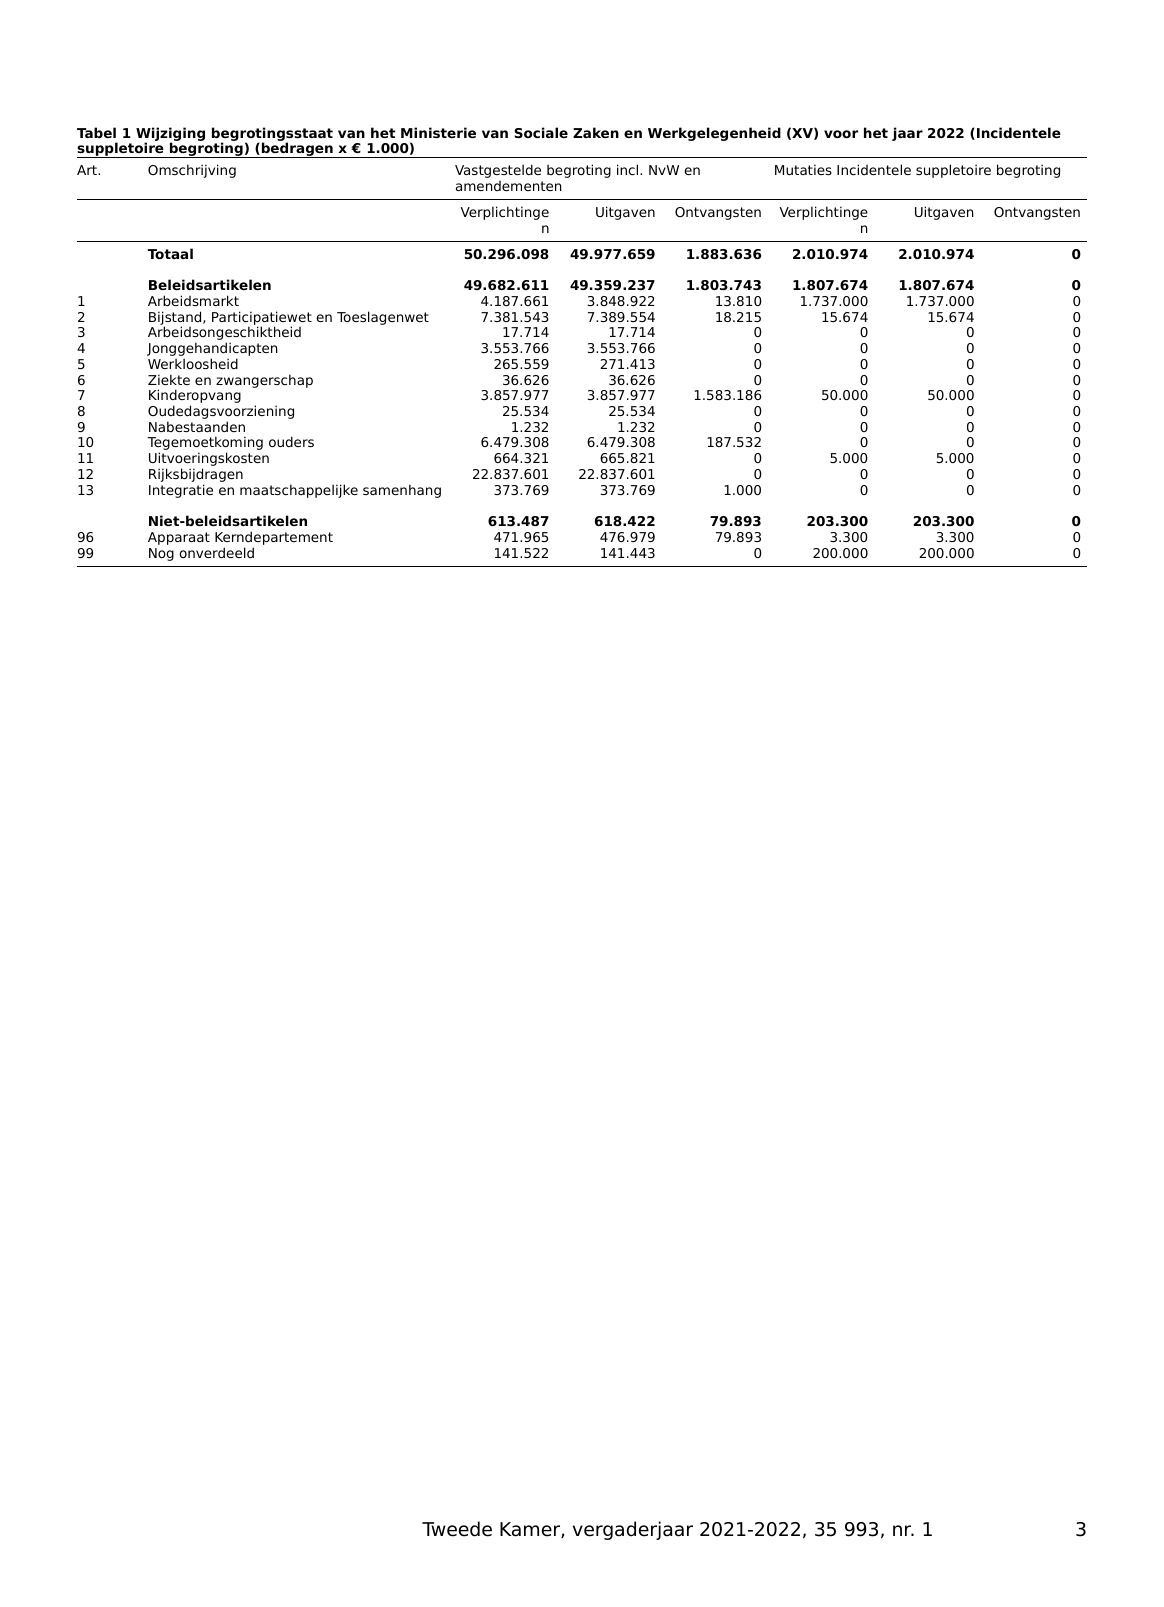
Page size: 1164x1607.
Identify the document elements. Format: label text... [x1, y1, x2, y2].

table_cell Ontvangsten [980, 200, 1087, 241]
table_cell 0 [768, 373, 874, 388]
table_cell [77, 514, 142, 530]
table_cell Arbeidsongeschiktheid [142, 325, 449, 341]
table_cell Omschrijving [142, 158, 449, 199]
table_cell 0 [874, 435, 980, 451]
table_cell 271.413 [555, 357, 661, 372]
table_cell Uitvoeringskosten [142, 451, 449, 467]
table_cell 0 [661, 373, 768, 388]
table_cell Verplichtingen [768, 200, 874, 241]
table_cell 6 [77, 373, 142, 388]
table_cell 471.965 [449, 530, 555, 545]
table_cell 3.857.977 [555, 388, 661, 404]
table_cell 664.321 [449, 451, 555, 467]
table_cell [661, 262, 768, 278]
table_cell 0 [874, 483, 980, 498]
table_cell 0 [980, 278, 1087, 294]
table_cell 0 [661, 420, 768, 435]
table_cell [768, 498, 874, 514]
table_cell Apparaat Kerndepartement [142, 530, 449, 545]
table_cell 0 [768, 467, 874, 482]
table_cell Art. [77, 158, 142, 199]
table_cell 200.000 [768, 545, 874, 566]
table_cell 49.359.237 [555, 278, 661, 294]
table_cell 22.837.601 [449, 467, 555, 482]
table_cell Rijksbijdragen [142, 467, 449, 482]
table_cell Mutaties Incidentele suppletoire begroting [768, 158, 1087, 199]
table_cell 0 [980, 530, 1087, 545]
table_cell 0 [768, 420, 874, 435]
table_cell 7.389.554 [555, 310, 661, 325]
table_cell 618.422 [555, 514, 661, 530]
table_cell 1.000 [661, 483, 768, 498]
table_header Tabel 1 Wijziging begrotingsstaat van het Ministerie van Sociale Zaken en Werkgelegenheid (XV) voor het jaar 2022 (Incidentele suppletoire begroting) (bedragen x € 1.000) [77, 126, 1087, 157]
table_cell Kinderopvang [142, 388, 449, 404]
table_cell Bijstand, Participatiewet en Toeslagenwet [142, 310, 449, 325]
table_cell 1.232 [555, 420, 661, 435]
table_cell 1.883.636 [661, 242, 768, 262]
table_cell 200.000 [874, 545, 980, 566]
table_cell 0 [661, 404, 768, 419]
table_cell 22.837.601 [555, 467, 661, 482]
table_cell Werkloosheid [142, 357, 449, 372]
table_cell 1.737.000 [768, 294, 874, 309]
table_cell 3.857.977 [449, 388, 555, 404]
table_cell 5.000 [874, 451, 980, 467]
table_cell [449, 262, 555, 278]
table_cell [142, 498, 449, 514]
table_cell 6.479.308 [449, 435, 555, 451]
table_cell Jonggehandicapten [142, 341, 449, 357]
table_cell 0 [980, 325, 1087, 341]
table_cell [980, 498, 1087, 514]
table_cell [77, 498, 142, 514]
table_cell Ontvangsten [661, 200, 768, 241]
table_cell 50.000 [768, 388, 874, 404]
table_cell 25.534 [555, 404, 661, 419]
table_cell 0 [768, 325, 874, 341]
table_cell Uitgaven [874, 200, 980, 241]
table_cell 203.300 [874, 514, 980, 530]
table_cell 49.977.659 [555, 242, 661, 262]
table_cell 17.714 [555, 325, 661, 341]
table_cell 15.674 [874, 310, 980, 325]
table_cell 0 [874, 467, 980, 482]
table_cell 0 [980, 404, 1087, 419]
table_cell 0 [661, 467, 768, 482]
table_cell Ziekte en zwangerschap [142, 373, 449, 388]
table_cell 0 [980, 545, 1087, 566]
table_cell 476.979 [555, 530, 661, 545]
table_cell 5.000 [768, 451, 874, 467]
table_cell 2.010.974 [768, 242, 874, 262]
table_cell 0 [768, 404, 874, 419]
table_cell 0 [980, 373, 1087, 388]
table_cell 0 [980, 310, 1087, 325]
table_cell Niet-beleidsartikelen [142, 514, 449, 530]
table_cell 187.532 [661, 435, 768, 451]
table_cell 8 [77, 404, 142, 419]
table_cell Arbeidsmarkt [142, 294, 449, 309]
table_cell 6.479.308 [555, 435, 661, 451]
table_cell 0 [980, 435, 1087, 451]
table_cell 0 [980, 341, 1087, 357]
table_cell 99 [77, 545, 142, 566]
table_cell 0 [980, 483, 1087, 498]
table_cell 0 [874, 373, 980, 388]
table_cell 12 [77, 467, 142, 482]
table_cell [874, 498, 980, 514]
table_cell 373.769 [449, 483, 555, 498]
table_cell 0 [874, 341, 980, 357]
table_cell 2.010.974 [874, 242, 980, 262]
table_cell 5 [77, 357, 142, 372]
table_cell 0 [661, 357, 768, 372]
table_cell [142, 262, 449, 278]
table_cell 0 [980, 388, 1087, 404]
table_cell 10 [77, 435, 142, 451]
table_cell [77, 262, 142, 278]
table_cell 0 [874, 325, 980, 341]
table_cell [142, 200, 449, 241]
table_cell 613.487 [449, 514, 555, 530]
table_cell 0 [661, 545, 768, 566]
table_cell [980, 262, 1087, 278]
table_cell [77, 200, 142, 241]
table_cell Nabestaanden [142, 420, 449, 435]
table_cell 141.443 [555, 545, 661, 566]
table_cell 4 [77, 341, 142, 357]
table_cell 79.893 [661, 530, 768, 545]
table_cell 0 [874, 404, 980, 419]
table_cell [661, 498, 768, 514]
table_cell 0 [661, 451, 768, 467]
table_cell 7 [77, 388, 142, 404]
table_cell Uitgaven [555, 200, 661, 241]
table_cell Integratie en maatschappelijke samenhang [142, 483, 449, 498]
table_cell 665.821 [555, 451, 661, 467]
table_cell 3 [77, 325, 142, 341]
table_cell [874, 262, 980, 278]
table_cell 1.807.674 [874, 278, 980, 294]
table_cell 17.714 [449, 325, 555, 341]
table_cell [77, 278, 142, 294]
table_cell 0 [980, 357, 1087, 372]
table_cell [555, 498, 661, 514]
table_cell 3.553.766 [449, 341, 555, 357]
table_cell 36.626 [449, 373, 555, 388]
table_cell 13.810 [661, 294, 768, 309]
table_cell Totaal [142, 242, 449, 262]
table_cell 203.300 [768, 514, 874, 530]
table_cell 141.522 [449, 545, 555, 566]
table_cell 0 [874, 420, 980, 435]
table_cell 25.534 [449, 404, 555, 419]
table_cell Tegemoetkoming ouders [142, 435, 449, 451]
table_cell 2 [77, 310, 142, 325]
table_cell 0 [980, 242, 1087, 262]
table_cell [77, 242, 142, 262]
table_cell 0 [980, 294, 1087, 309]
table_cell 0 [768, 357, 874, 372]
table_cell 265.559 [449, 357, 555, 372]
table_cell 9 [77, 420, 142, 435]
table_cell [555, 262, 661, 278]
table_cell 0 [661, 341, 768, 357]
table_cell 3.553.766 [555, 341, 661, 357]
table_cell 36.626 [555, 373, 661, 388]
table_cell [449, 498, 555, 514]
table_cell Verplichtingen [449, 200, 555, 241]
table_cell Vastgestelde begroting incl. NvW en amendementen [449, 158, 768, 199]
table_cell 0 [768, 341, 874, 357]
table_cell 79.893 [661, 514, 768, 530]
table_cell 4.187.661 [449, 294, 555, 309]
table_cell Oudedagsvoorziening [142, 404, 449, 419]
table_cell 1.807.674 [768, 278, 874, 294]
table_cell 96 [77, 530, 142, 545]
table_cell 1 [77, 294, 142, 309]
table_cell 3.300 [874, 530, 980, 545]
table_cell [768, 262, 874, 278]
table_cell 49.682.611 [449, 278, 555, 294]
table_cell 0 [768, 483, 874, 498]
table_cell 50.296.098 [449, 242, 555, 262]
table_cell 7.381.543 [449, 310, 555, 325]
table_cell 50.000 [874, 388, 980, 404]
table_cell 1.803.743 [661, 278, 768, 294]
table_cell 3.848.922 [555, 294, 661, 309]
table_cell 15.674 [768, 310, 874, 325]
table_cell 1.232 [449, 420, 555, 435]
table_cell 0 [980, 420, 1087, 435]
table_cell 0 [980, 451, 1087, 467]
table_cell 3.300 [768, 530, 874, 545]
table_cell 373.769 [555, 483, 661, 498]
table_cell 0 [874, 357, 980, 372]
table_cell 13 [77, 483, 142, 498]
table_cell 0 [768, 435, 874, 451]
table_cell 0 [661, 325, 768, 341]
table_cell 11 [77, 451, 142, 467]
table_cell 18.215 [661, 310, 768, 325]
table_cell 1.583.186 [661, 388, 768, 404]
table_cell 1.737.000 [874, 294, 980, 309]
table_cell 0 [980, 514, 1087, 530]
table_cell 0 [980, 467, 1087, 482]
table_cell Beleidsartikelen [142, 278, 449, 294]
table_cell Nog onverdeeld [142, 545, 449, 566]
